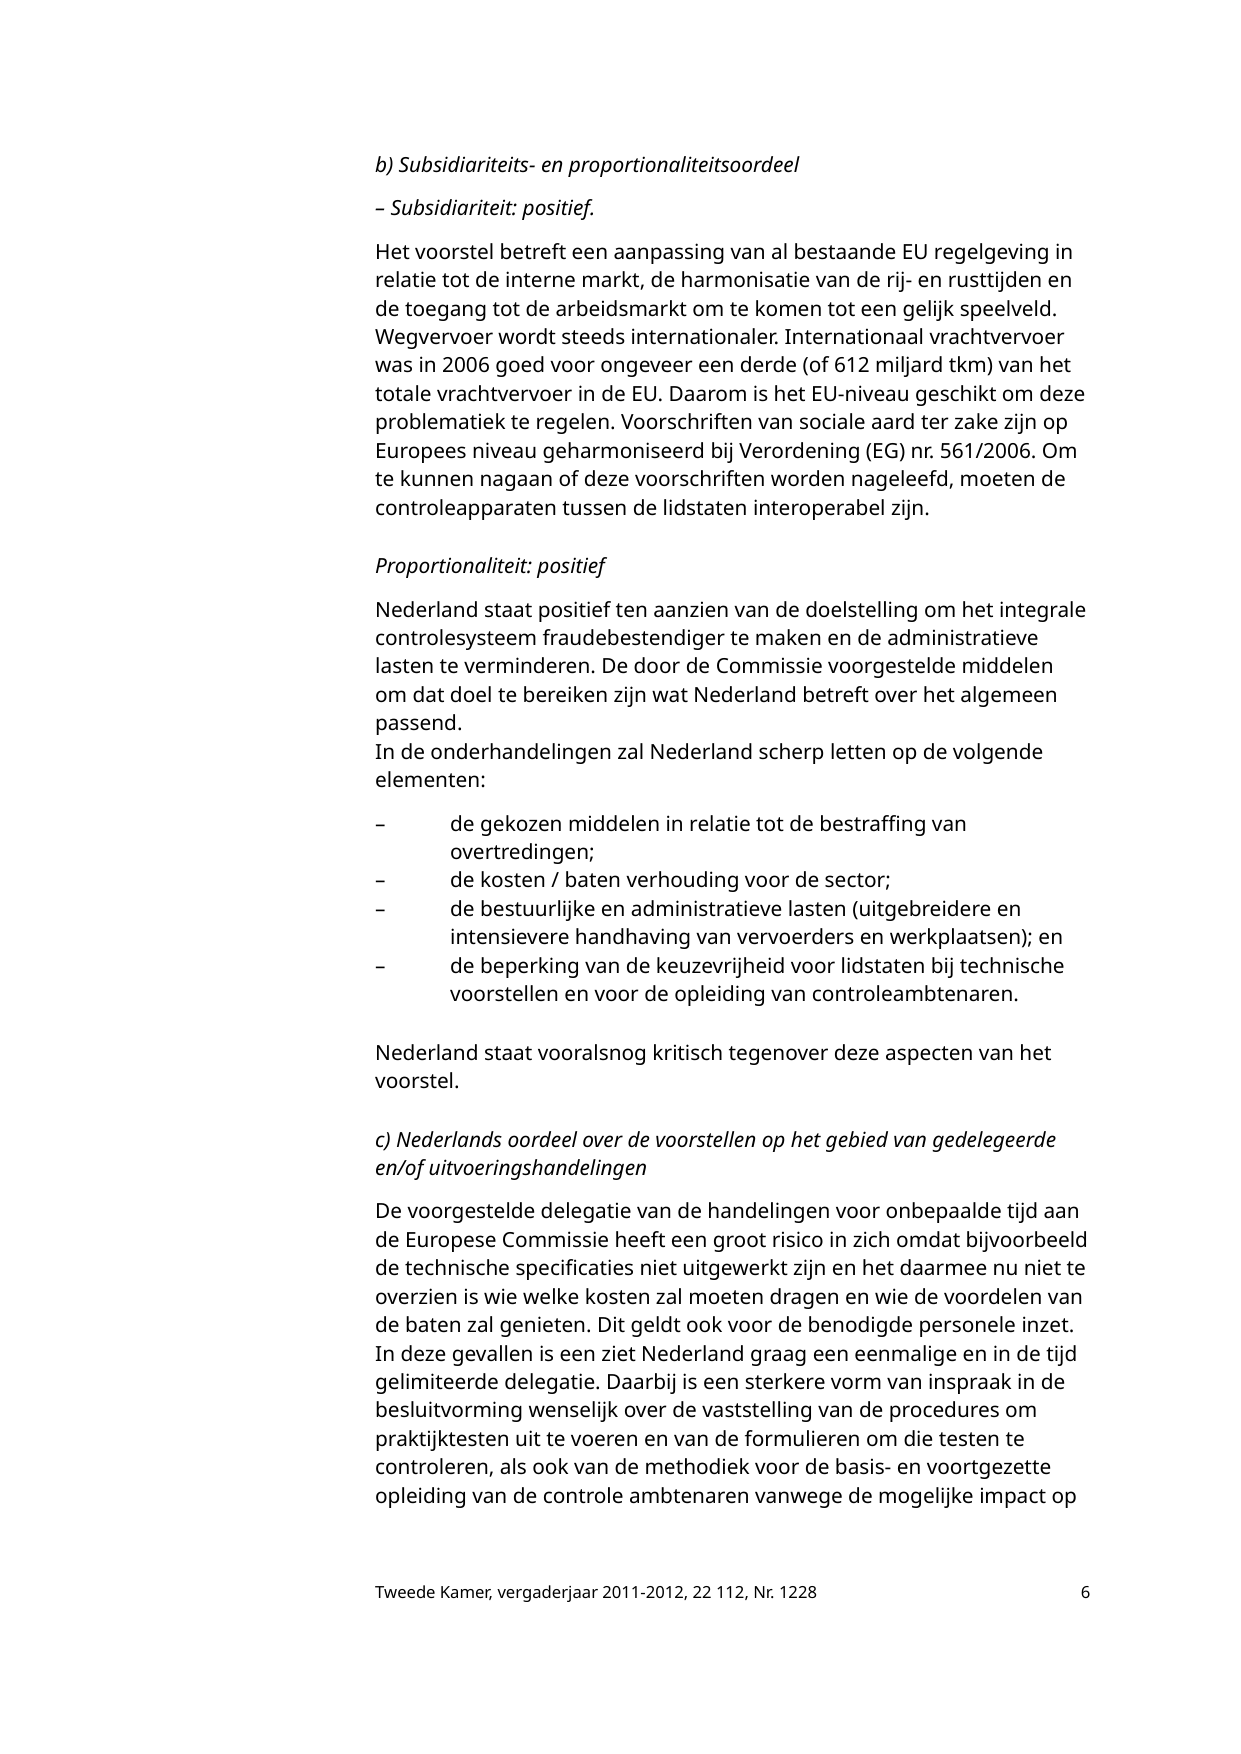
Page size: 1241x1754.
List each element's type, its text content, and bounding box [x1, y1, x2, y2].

list de beperking van de keuzevrijheid voor lidstaten bij technische voorstellen en voor de opleiding van controleambtenaren. [375, 951, 1090, 1008]
text c) Nederlands oordeel over de voorstellen op het gebied van gedelegeerde en/of uitvoeringshandelingen [375, 1125, 1090, 1182]
text Nederland staat positief ten aanzien van de doelstelling om het integrale controlesysteem fraudebestendiger te maken en de administratieve lasten te verminderen. De door de Commissie voorgestelde middelen om dat doel te bereiken zijn wat Nederland betreft over het algemeen passend. [375, 595, 1090, 737]
text Nederland staat vooralsnog kritisch tegenover deze aspecten van het voorstel. [375, 1038, 1090, 1095]
text – Subsidiariteit: positief. [375, 193, 1090, 222]
text Proportionaliteit: positief [375, 551, 1090, 580]
text In de onderhandelingen zal Nederland scherp letten op de volgende elementen: [375, 737, 1090, 794]
text b) Subsidiariteits- en proportionaliteitsoordeel [375, 150, 1090, 178]
text Het voorstel betreft een aanpassing van al bestaande EU regelgeving in relatie tot de interne markt, de harmonisatie van de rij- en rusttijden en de toegang tot de arbeidsmarkt om te komen tot een gelijk speelveld. Wegvervoer wordt steeds internationaler. Internationaal vrachtvervoer was in 2006 goed voor ongeveer een derde (of 612 miljard tkm) van het totale vrachtvervoer in de EU. Daarom is het EU-niveau geschikt om deze problematiek te regelen. Voorschriften van sociale aard ter zake zijn op Europees niveau geharmoniseerd bij Verordening (EG) nr. 561/2006. Om te kunnen nagaan of deze voorschriften worden nageleefd, moeten de controleapparaten tussen de lidstaten interoperabel zijn. [375, 237, 1090, 521]
list de gekozen middelen in relatie tot de bestraffing van overtredingen; [375, 809, 1090, 866]
list de bestuurlijke en administratieve lasten (uitgebreidere en intensievere handhaving van vervoerders en werkplaatsen); en [375, 894, 1090, 951]
list de kosten / baten verhouding voor de sector; [375, 866, 1090, 894]
text De voorgestelde delegatie van de handelingen voor onbepaalde tijd aan de Europese Commissie heeft een groot risico in zich omdat bijvoorbeeld de technische specificaties niet uitgewerkt zijn en het daarmee nu niet te overzien is wie welke kosten zal moeten dragen en wie de voordelen van de baten zal genieten. Dit geldt ook voor de benodigde personele inzet. In deze gevallen is een ziet Nederland graag een eenmalige en in de tijd gelimiteerde delegatie. Daarbij is een sterkere vorm van inspraak in de besluitvorming wenselijk over de vaststelling van de procedures om praktijktesten uit te voeren en van de formulieren om die testen te controleren, als ook van de methodiek voor de basis- en voortgezette opleiding van de controle ambtenaren vanwege de mogelijke impact op [375, 1197, 1090, 1509]
